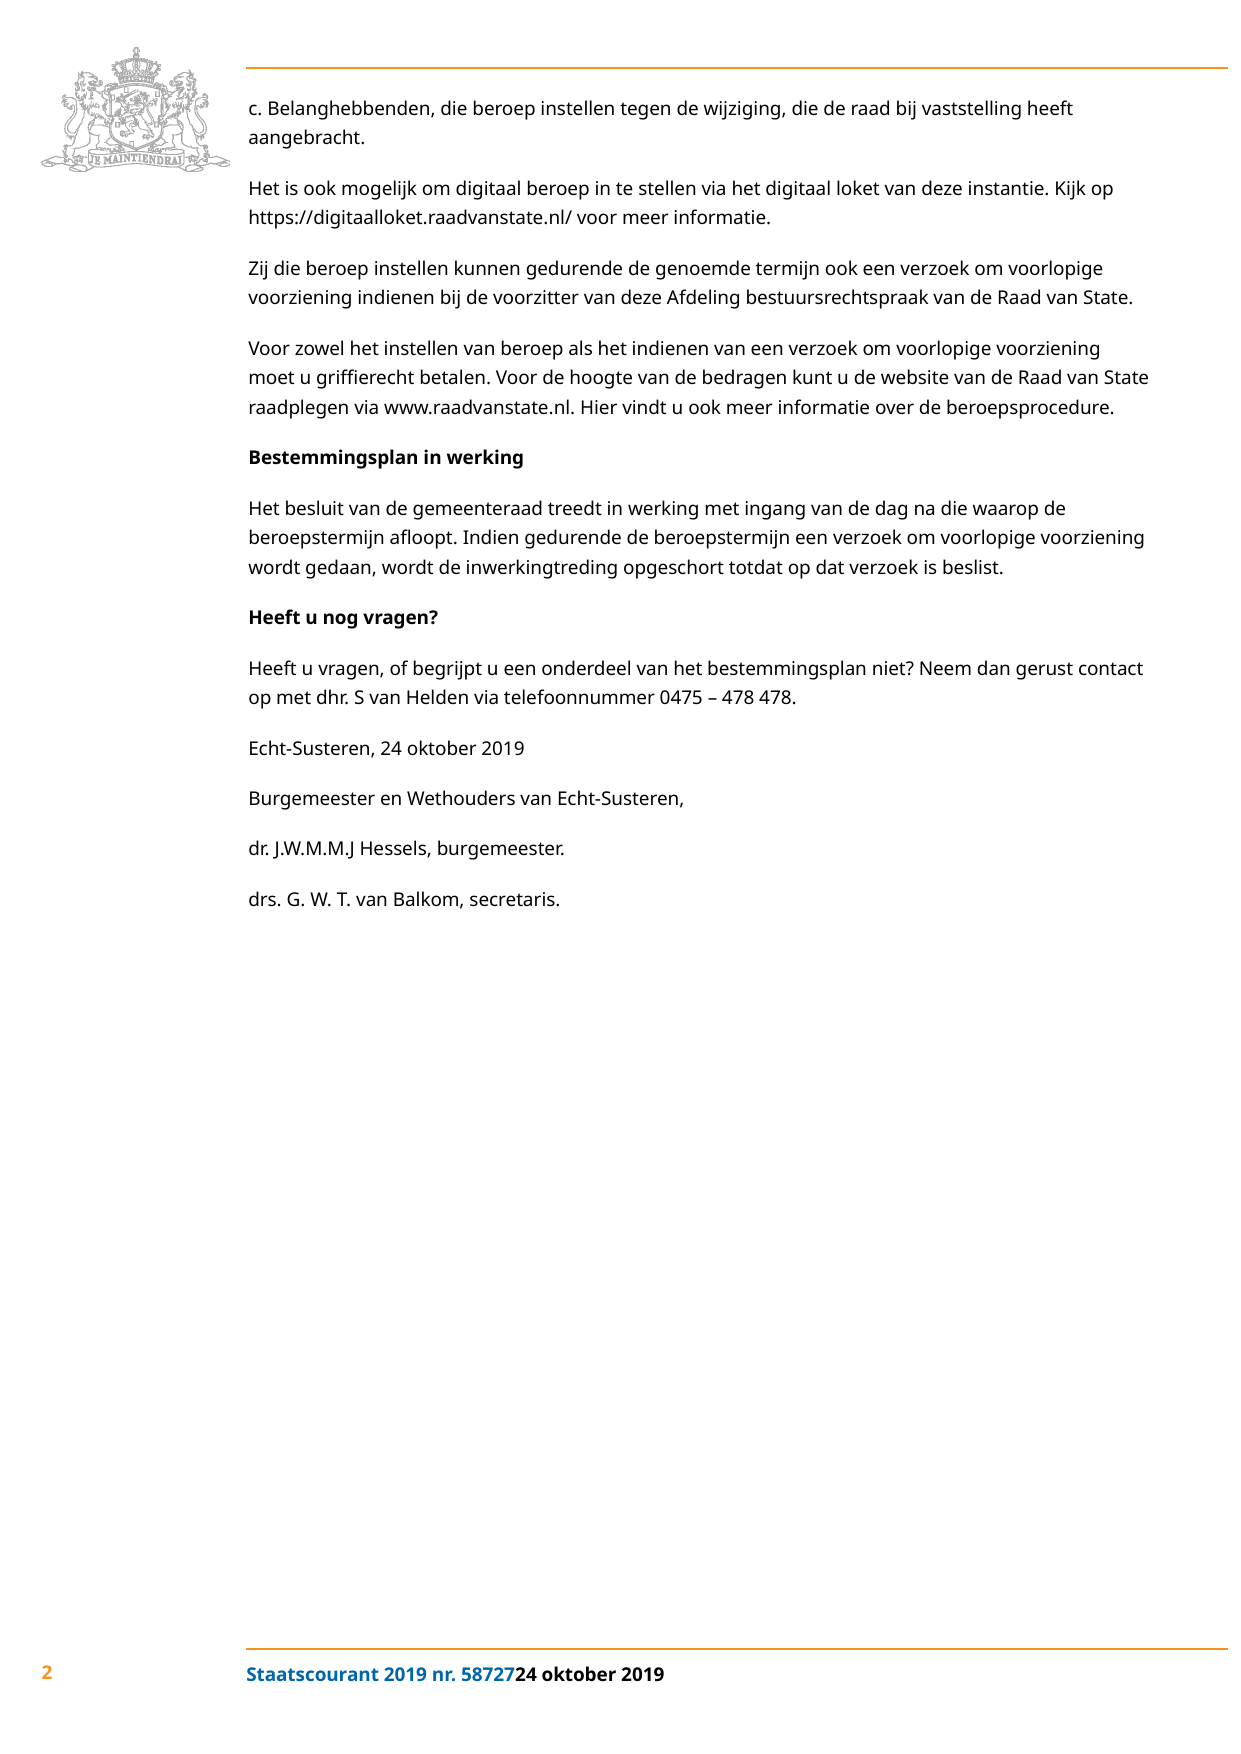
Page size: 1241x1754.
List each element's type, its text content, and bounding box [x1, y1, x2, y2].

text Het besluit van de gemeenteraad treedt in werking met ingang van de dag na die waarop de beroepstermijn afloopt. Indien gedurende de beroepstermijn een verzoek om voorlopige voorziening wordt gedaan, wordt de inwerkingtreding opgeschort totdat op dat verzoek is beslist. [248, 495, 1152, 580]
picture [41, 47, 231, 172]
text Echt-Susteren, 24 oktober 2019 [248, 735, 1152, 761]
text Burgemeester en Wethouders van Echt-Susteren, [248, 785, 1152, 811]
text Voor zowel het instellen van beroep als het indienen van een verzoek om voorlopige voorziening moet u griffierecht betalen. Voor de hoogte van de bedragen kunt u de website van de Raad van State raadplegen via www.raadvanstate.nl. Hier vindt u ook meer informatie over de beroepsprocedure. [248, 335, 1152, 420]
text Zij die beroep instellen kunnen gedurende de genoemde termijn ook een verzoek om voorlopige voorziening indienen bij de voorzitter van deze Afdeling bestuursrechtspraak van de Raad van State. [248, 255, 1152, 310]
text Het is ook mogelijk om digitaal beroep in te stellen via het digitaal loket van deze instantie. Kijk op https://digitaalloket.raadvanstate.nl/ voor meer informatie. [248, 175, 1152, 230]
text Heeft u vragen, of begrijpt u een onderdeel van het bestemmingsplan niet? Neem dan gerust contact op met dhr. S van Helden via telefoonnummer 0475 – 478 478. [248, 655, 1152, 710]
text drs. G. W. T. van Balkom, secretaris. [248, 886, 1152, 912]
text c. Belanghebbenden, die beroep instellen tegen de wijziging, die de raad bij vaststelling heeft aangebracht. [248, 95, 1152, 150]
text Bestemmingsplan in werking [248, 444, 1152, 470]
text Heeft u nog vragen? [248, 604, 1152, 630]
text dr. J.W.M.M.J Hessels, burgemeester. [248, 836, 1152, 861]
